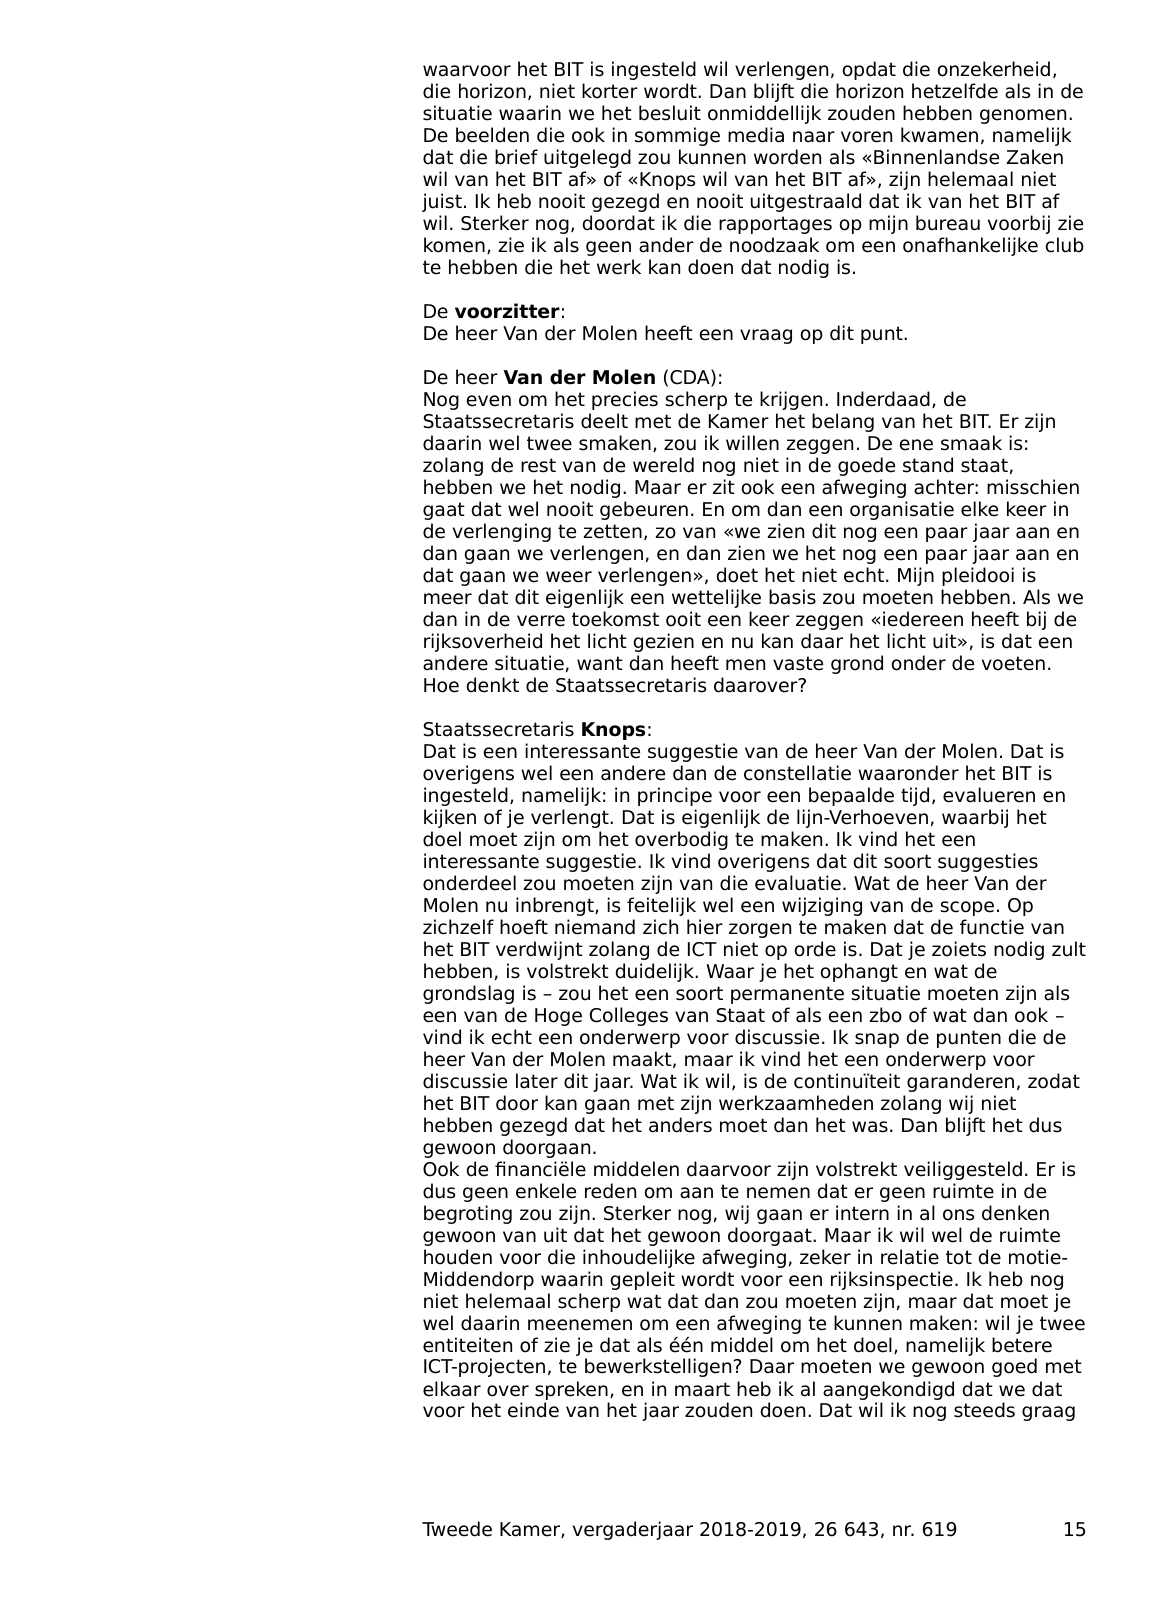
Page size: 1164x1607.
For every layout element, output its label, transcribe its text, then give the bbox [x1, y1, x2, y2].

text Ook de financiële middelen daarvoor zijn volstrekt veiliggesteld. Er is dus geen enkele reden om aan te nemen dat er geen ruimte in de begroting zou zijn. Sterker nog, wij gaan er intern in al ons denken gewoon van uit dat het gewoon doorgaat. Maar ik wil wel de ruimte houden voor die inhoudelijke afweging, zeker in relatie tot de motie-Middendorp waarin gepleit wordt voor een rijksinspectie. Ik heb nog niet helemaal scherp wat dat dan zou moeten zijn, maar dat moet je wel daarin meenemen om een afweging te kunnen maken: wil je twee entiteiten of zie je dat als één middel om het doel, namelijk betere ICT-projecten, te bewerkstelligen? Daar moeten we gewoon goed met elkaar over spreken, en in maart heb ik al aangekondigd dat we dat voor het einde van het jaar zouden doen. Dat wil ik nog steeds graag [422, 1159, 1087, 1422]
text De heer Van der Molen (CDA): [422, 367, 1087, 389]
text Staatssecretaris Knops: [422, 719, 1087, 741]
text waarvoor het BIT is ingesteld wil verlengen, opdat die onzekerheid, die horizon, niet korter wordt. Dan blijft die horizon hetzelfde als in de situatie waarin we het besluit onmiddellijk zouden hebben genomen. [422, 59, 1087, 125]
text De heer Van der Molen heeft een vraag op dit punt. [422, 323, 1087, 345]
text De voorzitter: [422, 301, 1087, 323]
text Dat is een interessante suggestie van de heer Van der Molen. Dat is overigens wel een andere dan de constellatie waaronder het BIT is ingesteld, namelijk: in principe voor een bepaalde tijd, evalueren en kijken of je verlengt. Dat is eigenlijk de lijn-Verhoeven, waarbij het doel moet zijn om het overbodig te maken. Ik vind het een interessante suggestie. Ik vind overigens dat dit soort suggesties onderdeel zou moeten zijn van die evaluatie. Wat de heer Van der Molen nu inbrengt, is feitelijk wel een wijziging van de scope. Op zichzelf hoeft niemand zich hier zorgen te maken dat de functie van het BIT verdwijnt zolang de ICT niet op orde is. Dat je zoiets nodig zult hebben, is volstrekt duidelijk. Waar je het ophangt en wat de grondslag is – zou het een soort permanente situatie moeten zijn als een van de Hoge Colleges van Staat of als een zbo of wat dan ook – vind ik echt een onderwerp voor discussie. Ik snap de punten die de heer Van der Molen maakt, maar ik vind het een onderwerp voor discussie later dit jaar. Wat ik wil, is de continuïteit garanderen, zodat het BIT door kan gaan met zijn werkzaamheden zolang wij niet hebben gezegd dat het anders moet dan het was. Dan blijft het dus gewoon doorgaan. [422, 741, 1087, 1159]
text De beelden die ook in sommige media naar voren kwamen, namelijk dat die brief uitgelegd zou kunnen worden als «Binnenlandse Zaken wil van het BIT af» of «Knops wil van het BIT af», zijn helemaal niet juist. Ik heb nooit gezegd en nooit uitgestraald dat ik van het BIT af wil. Sterker nog, doordat ik die rapportages op mijn bureau voorbij zie komen, zie ik als geen ander de noodzaak om een onafhankelijke club te hebben die het werk kan doen dat nodig is. [422, 125, 1087, 279]
text Nog even om het precies scherp te krijgen. Inderdaad, de Staatssecretaris deelt met de Kamer het belang van het BIT. Er zijn daarin wel twee smaken, zou ik willen zeggen. De ene smaak is: zolang de rest van de wereld nog niet in de goede stand staat, hebben we het nodig. Maar er zit ook een afweging achter: misschien gaat dat wel nooit gebeuren. En om dan een organisatie elke keer in de verlenging te zetten, zo van «we zien dit nog een paar jaar aan en dan gaan we verlengen, en dan zien we het nog een paar jaar aan en dat gaan we weer verlengen», doet het niet echt. Mijn pleidooi is meer dat dit eigenlijk een wettelijke basis zou moeten hebben. Als we dan in de verre toekomst ooit een keer zeggen «iedereen heeft bij de rijksoverheid het licht gezien en nu kan daar het licht uit», is dat een andere situatie, want dan heeft men vaste grond onder de voeten. Hoe denkt de Staatssecretaris daarover? [422, 389, 1087, 697]
